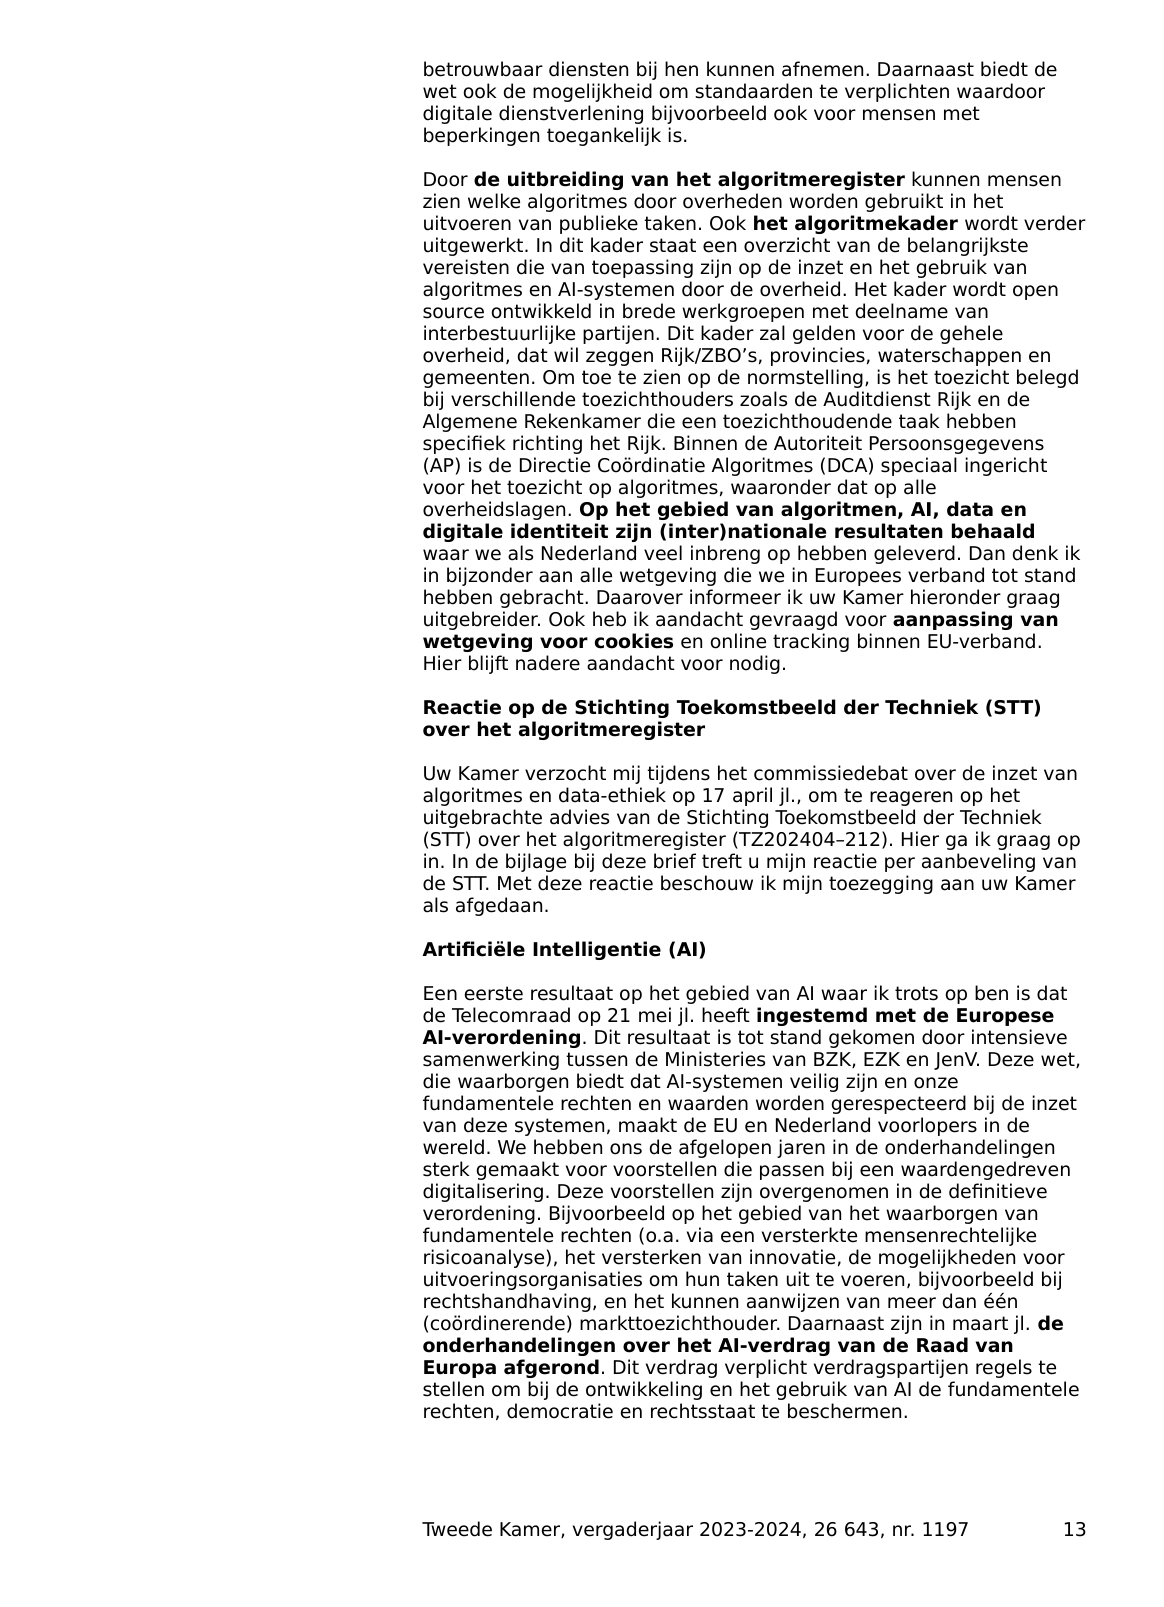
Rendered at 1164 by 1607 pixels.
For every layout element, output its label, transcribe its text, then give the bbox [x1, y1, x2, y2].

text Door de uitbreiding van het algoritmeregister kunnen mensen zien welke algoritmes door overheden worden gebruikt in het uitvoeren van publieke taken. Ook het algoritmekader wordt verder uitgewerkt. In dit kader staat een overzicht van de belangrijkste vereisten die van toepassing zijn op de inzet en het gebruik van algoritmes en AI-systemen door de overheid. Het kader wordt open source ontwikkeld in brede werkgroepen met deelname van interbestuurlijke partijen. Dit kader zal gelden voor de gehele overheid, dat wil zeggen Rijk/ZBO’s, provincies, waterschappen en gemeenten. Om toe te zien op de normstelling, is het toezicht belegd bij verschillende toezichthouders zoals de Auditdienst Rijk en de Algemene Rekenkamer die een toezichthoudende taak hebben specifiek richting het Rijk. Binnen de Autoriteit Persoonsgegevens (AP) is de Directie Coördinatie Algoritmes (DCA) speciaal ingericht voor het toezicht op algoritmes, waaronder dat op alle overheidslagen. Op het gebied van algoritmen, AI, data en digitale identiteit zijn (inter)nationale resultaten behaald waar we als Nederland veel inbreng op hebben geleverd. Dan denk ik in bijzonder aan alle wetgeving die we in Europees verband tot stand hebben gebracht. Daarover informeer ik uw Kamer hieronder graag uitgebreider. Ook heb ik aandacht gevraagd voor aanpassing van wetgeving voor cookies en online tracking binnen EU-verband. Hier blijft nadere aandacht voor nodig. [422, 169, 1087, 675]
subtitle Artificiële Intelligentie (AI) [422, 939, 1087, 961]
text Een eerste resultaat op het gebied van AI waar ik trots op ben is dat de Telecomraad op 21 mei jl. heeft ingestemd met de Europese AI-verordening. Dit resultaat is tot stand gekomen door intensieve samenwerking tussen de Ministeries van BZK, EZK en JenV. Deze wet, die waarborgen biedt dat AI-systemen veilig zijn en onze fundamentele rechten en waarden worden gerespecteerd bij de inzet van deze systemen, maakt de EU en Nederland voorlopers in de wereld. We hebben ons de afgelopen jaren in de onderhandelingen sterk gemaakt voor voorstellen die passen bij een waardengedreven digitalisering. Deze voorstellen zijn overgenomen in de definitieve verordening. Bijvoorbeeld op het gebied van het waarborgen van fundamentele rechten (o.a. via een versterkte mensenrechtelijke risicoanalyse), het versterken van innovatie, de mogelijkheden voor uitvoeringsorganisaties om hun taken uit te voeren, bijvoorbeeld bij rechtshandhaving, en het kunnen aanwijzen van meer dan één (coördinerende) markttoezichthouder. Daarnaast zijn in maart jl. de onderhandelingen over het AI-verdrag van de Raad van Europa afgerond. Dit verdrag verplicht verdragspartijen regels te stellen om bij de ontwikkeling en het gebruik van AI de fundamentele rechten, democratie en rechtsstaat te beschermen. [422, 983, 1087, 1423]
text Uw Kamer verzocht mij tijdens het commissiedebat over de inzet van algoritmes en data-ethiek op 17 april jl., om te reageren op het uitgebrachte advies van de Stichting Toekomstbeeld der Techniek (STT) over het algoritmeregister (TZ202404–212). Hier ga ik graag op in. In de bijlage bij deze brief treft u mijn reactie per aanbeveling van de STT. Met deze reactie beschouw ik mijn toezegging aan uw Kamer als afgedaan. [422, 763, 1087, 917]
text betrouwbaar diensten bij hen kunnen afnemen. Daarnaast biedt de wet ook de mogelijkheid om standaarden te verplichten waardoor digitale dienstverlening bijvoorbeeld ook voor mensen met beperkingen toegankelijk is. [422, 59, 1087, 147]
subtitle Reactie op de Stichting Toekomstbeeld der Techniek (STT) over het algoritmeregister [422, 697, 1087, 741]
